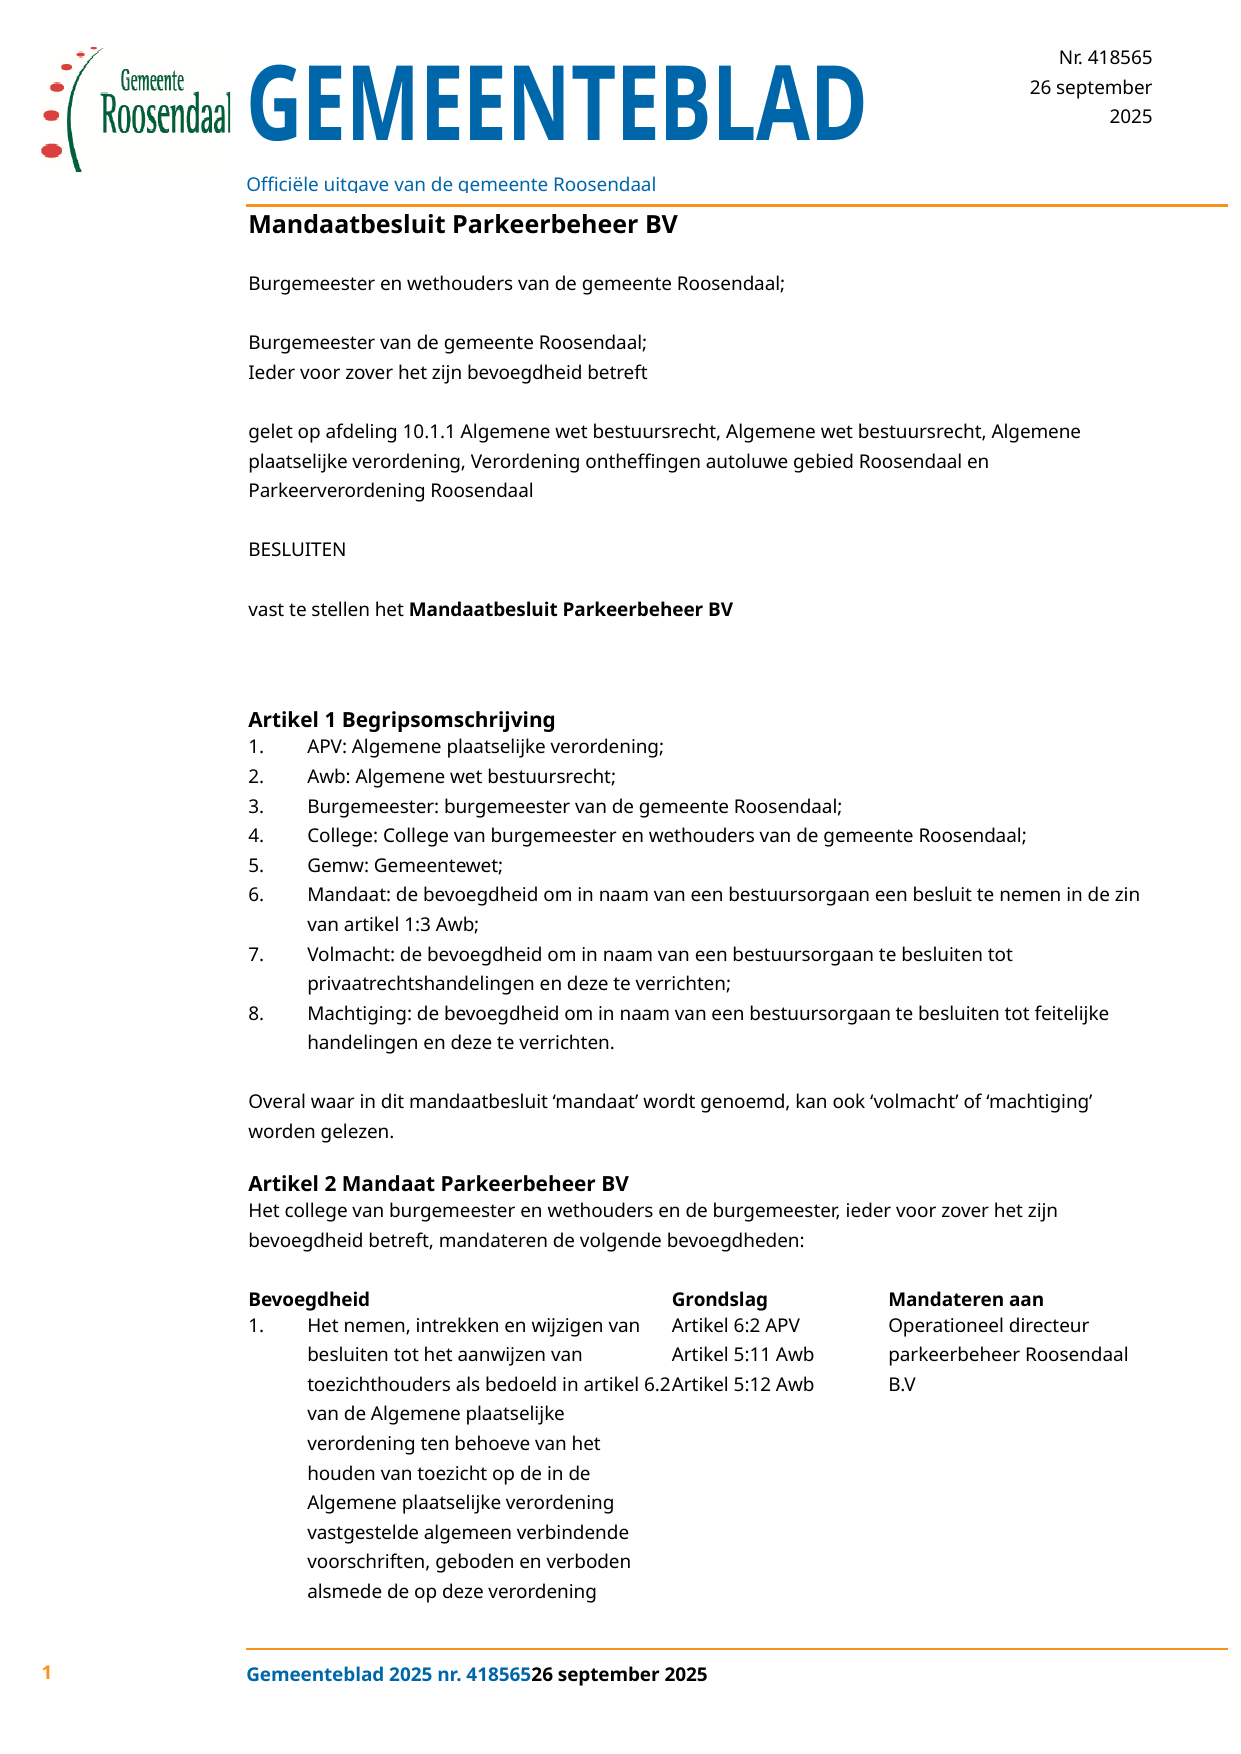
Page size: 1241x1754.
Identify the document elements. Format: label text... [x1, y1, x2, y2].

list College: College van burgemeester en wethouders van de gemeente Roosendaal; [248, 822, 1152, 848]
list Awb: Algemene wet bestuursrecht; [248, 763, 1152, 789]
list Burgemeester: burgemeester van de gemeente Roosendaal; [248, 793, 1152, 819]
text Overal waar in dit mandaatbesluit ‘mandaat’ wordt genoemd, kan ook ‘volmacht’ of ‘machtiging’ worden gelezen. [248, 1089, 1152, 1144]
text BESLUITEN [248, 537, 1152, 562]
text Artikel 2 Mandaat Parkeerbeheer BV [248, 1169, 1152, 1197]
list Mandaat: de bevoegdheid om in naam van een bestuursorgaan een besluit te nemen in de zin van artikel 1:3 Awb; [248, 882, 1152, 937]
table_header Mandateren aan [888, 1286, 1152, 1312]
text Burgemeester van de gemeente Roosendaal; [248, 329, 1152, 355]
text gelet op afdeling 10.1.1 Algemene wet bestuursrecht, Algemene wet bestuursrecht, Algemene plaatselijke verordening, Verordening ontheffingen autoluwe gebied Roosendaal en Parkeerverordening Roosendaal [248, 418, 1152, 503]
table_header Grondslag [672, 1286, 888, 1312]
text vast te stellen het Mandaatbesluit Parkeerbeheer BV [248, 596, 1152, 621]
table_cell Artikel 6:2 APV Artikel 5:11 Awb Artikel 5:12 Awb [672, 1312, 888, 1604]
text Mandaatbesluit Parkeerbeheer BV [248, 207, 1152, 241]
table_header Bevoegdheid [248, 1286, 672, 1312]
list Machtiging: de bevoegdheid om in naam van een bestuursorgaan te besluiten tot feitelijke handelingen en deze te verrichten. [248, 1000, 1152, 1055]
list APV: Algemene plaatselijke verordening; [248, 734, 1152, 759]
text Artikel 1 Begripsomschrijving [248, 705, 1152, 734]
list Gemw: Gemeentewet; [248, 852, 1152, 878]
picture [41, 47, 231, 172]
list Volmacht: de bevoegdheid om in naam van een bestuursorgaan te besluiten tot privaatrechtshandelingen en deze te verrichten; [248, 941, 1152, 996]
table_cell Operationeel directeur parkeerbeheer Roosendaal B.V [888, 1312, 1152, 1604]
text Ieder voor zover het zijn bevoegdheid betreft [248, 359, 1152, 385]
text Het college van burgemeester en wethouders en de burgemeester, ieder voor zover het zijn bevoegdheid betreft, mandateren de volgende bevoegdheden: [248, 1197, 1152, 1252]
table_cell Het nemen, intrekken en wijzigen van besluiten tot het aanwijzen van toezichthouders als bedoeld in artikel 6.2 van de Algemene plaatselijke verordening ten behoeve van het houden van toezicht op de in de Algemene plaatselijke verordening vastgestelde algemeen verbindende voorschriften, geboden en verboden alsmede de op deze verordening [248, 1312, 672, 1604]
text Burgemeester en wethouders van de gemeente Roosendaal; [248, 270, 1152, 296]
